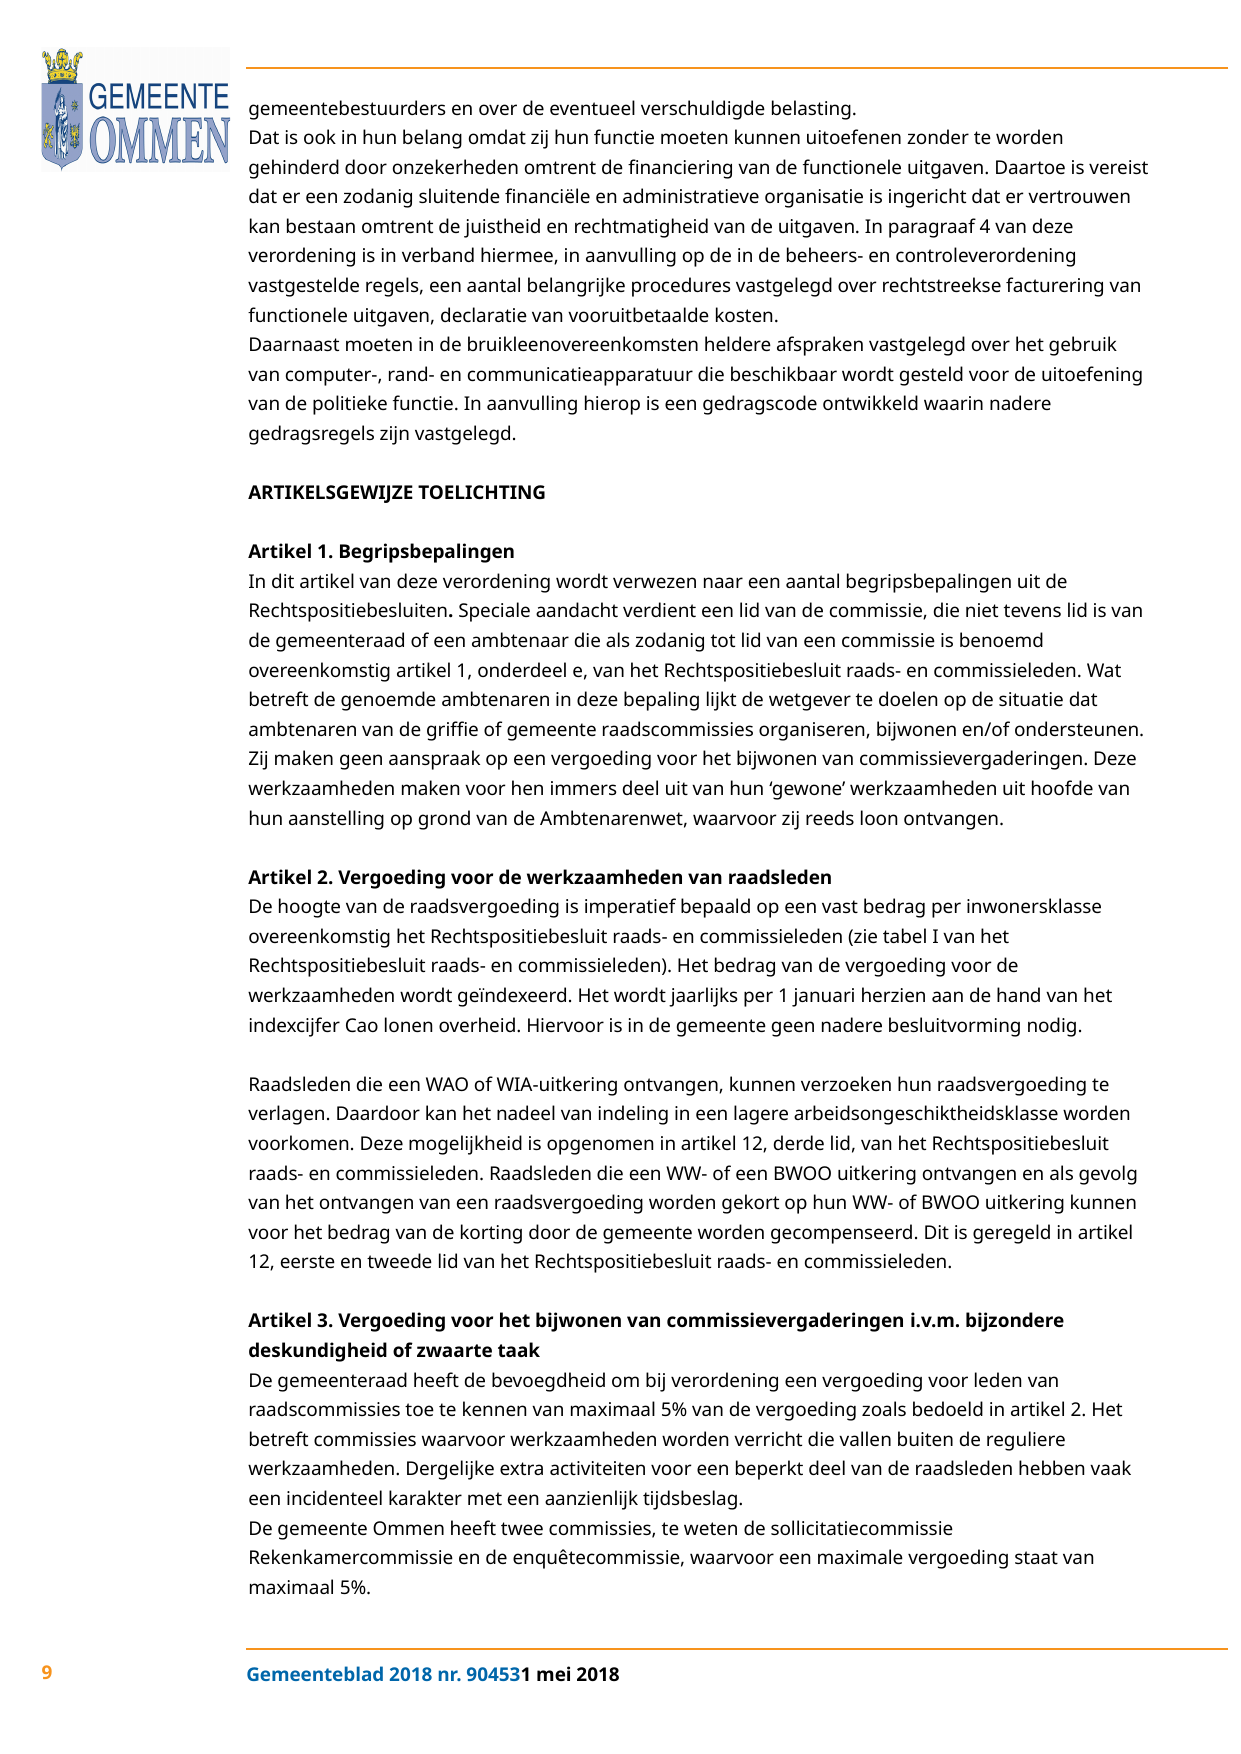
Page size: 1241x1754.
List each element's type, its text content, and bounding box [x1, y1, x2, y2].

text ARTIKELSGEWIJZE TOELICHTING [248, 479, 1152, 505]
text In dit artikel van deze verordening wordt verwezen naar een aantal begripsbepalingen uit de Rechtspositiebesluiten. Speciale aandacht verdient een lid van de commissie, die niet tevens lid is van de gemeenteraad of een ambtenaar die als zodanig tot lid van een commissie is benoemd overeenkomstig artikel 1, onderdeel e, van het Rechtspositiebesluit raads- en commissieleden. Wat betreft de genoemde ambtenaren in deze bepaling lijkt de wetgever te doelen op de situatie dat ambtenaren van de griffie of gemeente raadscommissies organiseren, bijwonen en/of ondersteunen. Zij maken geen aanspraak op een vergoeding voor het bijwonen van commissievergaderingen. Deze werkzaamheden maken voor hen immers deel uit van hun ‘gewone’ werkzaamheden uit hoofde van hun aanstelling op grond van de Ambtenarenwet, waarvoor zij reeds loon ontvangen. [248, 568, 1152, 831]
text Daarnaast moeten in de bruikleenovereenkomsten heldere afspraken vastgelegd over het gebruik van computer-, rand- en communicatieapparatuur die beschikbaar wordt gesteld voor de uitoefening van de politieke functie. In aanvulling hierop is een gedragscode ontwikkeld waarin nadere gedragsregels zijn vastgelegd. [248, 331, 1152, 446]
text De hoogte van de raadsvergoeding is imperatief bepaald op een vast bedrag per inwonersklasse overeenkomstig het Rechtspositiebesluit raads- en commissieleden (zie tabel I van het Rechtspositiebesluit raads- en commissieleden). Het bedrag van de vergoeding voor de werkzaamheden wordt geïndexeerd. Het wordt jaarlijks per 1 januari herzien aan de hand van het indexcijfer Cao lonen overheid. Hiervoor is in de gemeente geen nadere besluitvorming nodig. [248, 893, 1152, 1038]
text De gemeente Ommen heeft twee commissies, te weten de sollicitatiecommissie Rekenkamercommissie en de enquêtecommissie, waarvoor een maximale vergoeding staat van maximaal 5%. [248, 1515, 1152, 1600]
text Artikel 3. Vergoeding voor het bijwonen van commissievergaderingen i.v.m. bijzondere deskundigheid of zwaarte taak [248, 1308, 1152, 1363]
text gemeentebestuurders en over de eventueel verschuldigde belasting. [248, 95, 1152, 121]
text De gemeenteraad heeft de bevoegdheid om bij verordening een vergoeding voor leden van raadscommissies toe te kennen van maximaal 5% van de vergoeding zoals bedoeld in artikel 2. Het betreft commissies waarvoor werkzaamheden worden verricht die vallen buiten de reguliere werkzaamheden. Dergelijke extra activiteiten voor een beperkt deel van de raadsleden hebben vaak een incidenteel karakter met een aanzienlijk tijdsbeslag. [248, 1367, 1152, 1511]
text Artikel 1. Begripsbepalingen [248, 538, 1152, 564]
text Dat is ook in hun belang omdat zij hun functie moeten kunnen uitoefenen zonder te worden gehinderd door onzekerheden omtrent de financiering van de functionele uitgaven. Daartoe is vereist dat er een zodanig sluitende financiële en administratieve organisatie is ingericht dat er vertrouwen kan bestaan omtrent de juistheid en rechtmatigheid van de uitgaven. In paragraaf 4 van deze verordening is in verband hiermee, in aanvulling op de in de beheers- en controleverordening vastgestelde regels, een aantal belangrijke procedures vastgelegd over rechtstreekse facturering van functionele uitgaven, declaratie van vooruitbetaalde kosten. [248, 124, 1152, 328]
picture [41, 47, 231, 172]
text Artikel 2. Vergoeding voor de werkzaamheden van raadsleden [248, 864, 1152, 890]
text Raadsleden die een WAO of WIA-uitkering ontvangen, kunnen verzoeken hun raadsvergoeding te verlagen. Daardoor kan het nadeel van indeling in een lagere arbeidsongeschiktheidsklasse worden voorkomen. Deze mogelijkheid is opgenomen in artikel 12, derde lid, van het Rechtspositiebesluit raads- en commissieleden. Raadsleden die een WW- of een BWOO uitkering ontvangen en als gevolg van het ontvangen van een raadsvergoeding worden gekort op hun WW- of BWOO uitkering kunnen voor het bedrag van de korting door de gemeente worden gecompenseerd. Dit is geregeld in artikel 12, eerste en tweede lid van het Rechtspositiebesluit raads- en commissieleden. [248, 1071, 1152, 1274]
